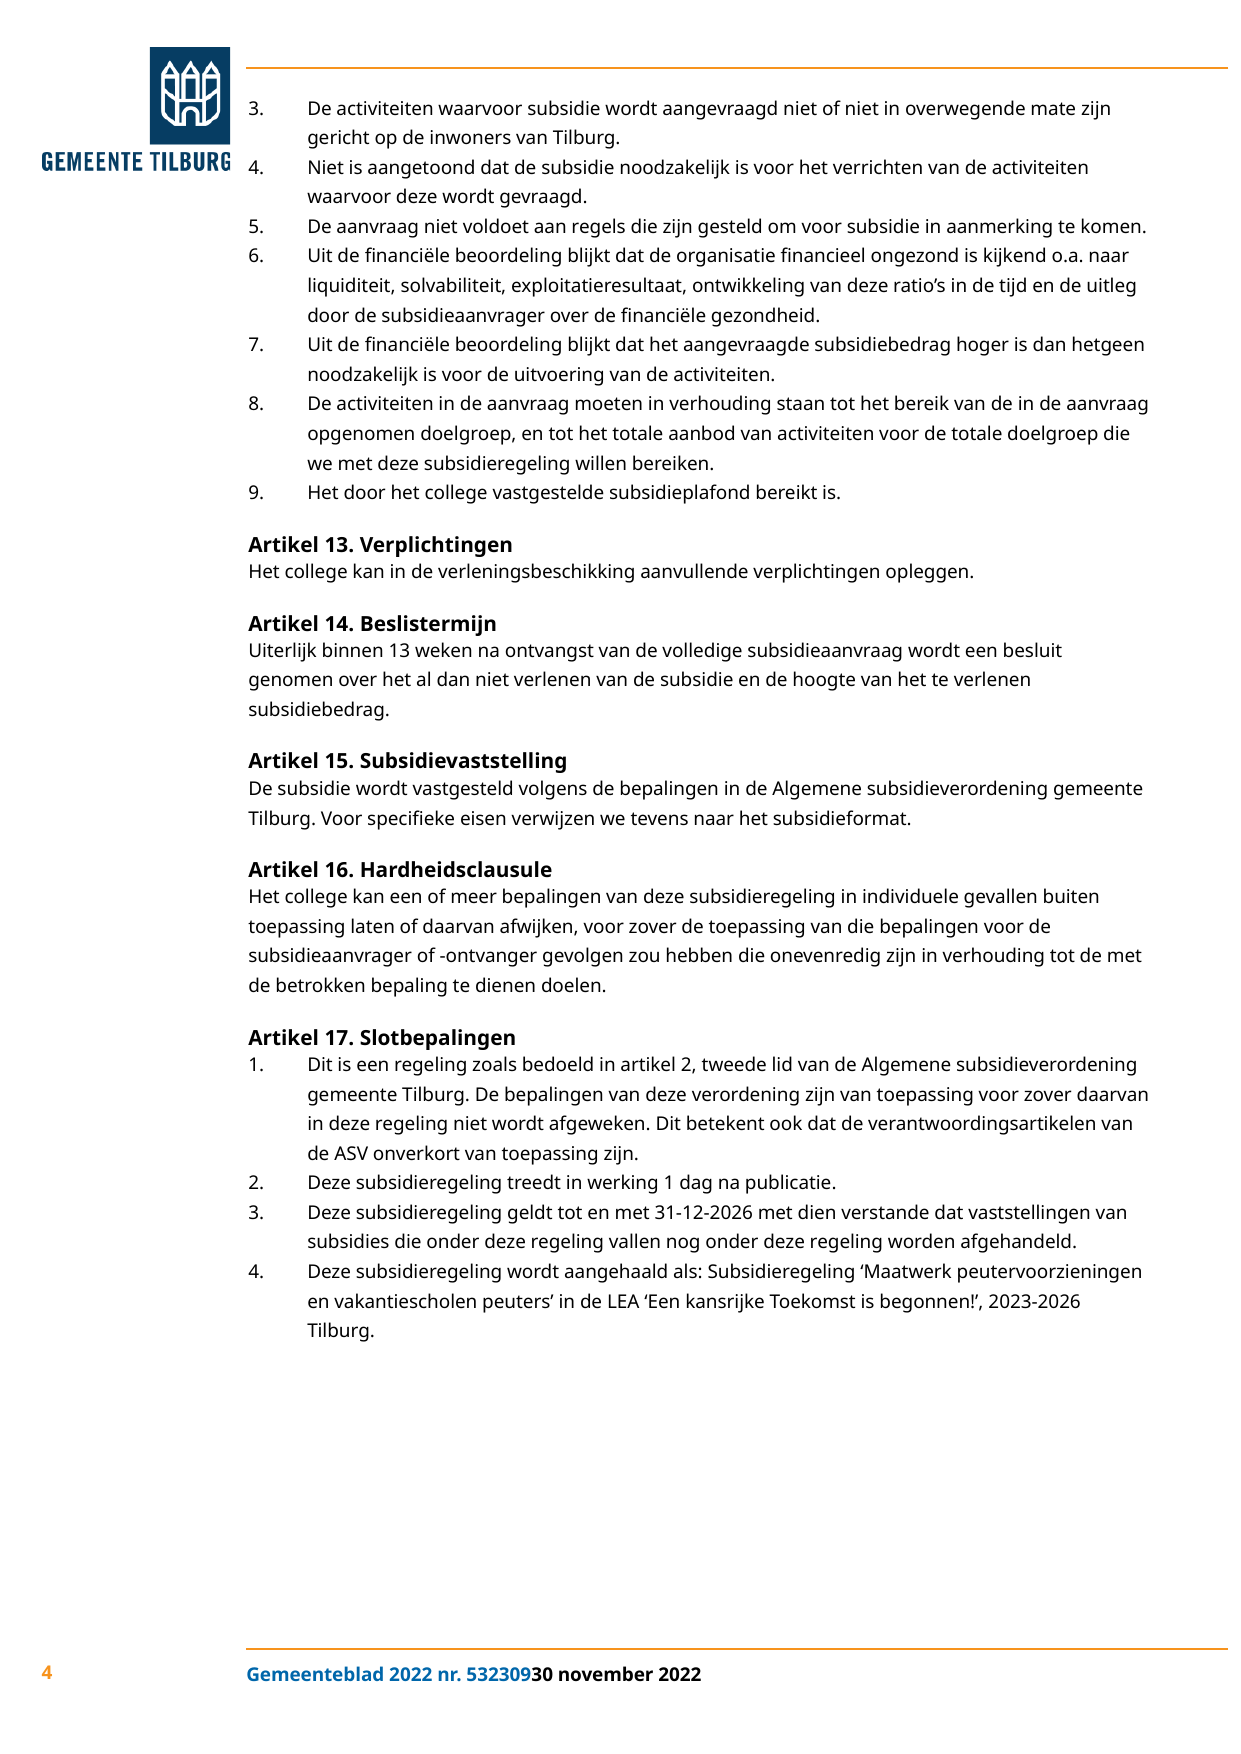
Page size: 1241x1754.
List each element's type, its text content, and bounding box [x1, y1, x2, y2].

list Deze subsidieregeling wordt aangehaald als: Subsidieregeling ‘Maatwerk peutervoorzieningen en vakantiescholen peuters’ in de LEA ‘Een kansrijke Toekomst is begonnen!’, 2023-2026 Tilburg. [248, 1258, 1152, 1343]
picture [41, 47, 231, 172]
text Artikel 16. Hardheidsclausule [248, 855, 1152, 883]
list Niet is aangetoond dat de subsidie noodzakelijk is voor het verrichten van de activiteiten waarvoor deze wordt gevraagd. [248, 154, 1152, 209]
text Het college kan een of meer bepalingen van deze subsidieregeling in individuele gevallen buiten toepassing laten of daarvan afwijken, voor zover de toepassing van die bepalingen voor de subsidieaanvrager of -ontvanger gevolgen zou hebben die onevenredig zijn in verhouding tot de met de betrokken bepaling te dienen doelen. [248, 883, 1152, 998]
list Uit de financiële beoordeling blijkt dat het aangevraagde subsidiebedrag hoger is dan hetgeen noodzakelijk is voor de uitvoering van de activiteiten. [248, 331, 1152, 387]
list Deze subsidieregeling treedt in werking 1 dag na publicatie. [248, 1169, 1152, 1195]
text Artikel 15. Subsidievaststelling [248, 747, 1152, 775]
list De aanvraag niet voldoet aan regels die zijn gesteld om voor subsidie in aanmerking te komen. [248, 213, 1152, 239]
list De activiteiten in de aanvraag moeten in verhouding staan tot het bereik van de in de aanvraag opgenomen doelgroep, en tot het totale aanbod van activiteiten voor de totale doelgroep die we met deze subsidieregeling willen bereiken. [248, 391, 1152, 476]
list Deze subsidieregeling geldt tot en met 31-12-2026 met dien verstande dat vaststellingen van subsidies die onder deze regeling vallen nog onder deze regeling worden afgehandeld. [248, 1199, 1152, 1254]
list Uit de financiële beoordeling blijkt dat de organisatie financieel ongezond is kijkend o.a. naar liquiditeit, solvabiliteit, exploitatieresultaat, ontwikkeling van deze ratio’s in de tijd en de uitleg door de subsidieaanvrager over de financiële gezondheid. [248, 243, 1152, 328]
text Artikel 17. Slotbepalingen [248, 1023, 1152, 1051]
text Artikel 14. Beslistermijn [248, 609, 1152, 637]
text Uiterlijk binnen 13 weken na ontvangst van de volledige subsidieaanvraag wordt een besluit genomen over het al dan niet verlenen van de subsidie en de hoogte van het te verlenen subsidiebedrag. [248, 637, 1152, 722]
list Het door het college vastgestelde subsidieplafond bereikt is. [248, 479, 1152, 505]
text Artikel 13. Verplichtingen [248, 530, 1152, 558]
text De subsidie wordt vastgesteld volgens de bepalingen in de Algemene subsidieverordening gemeente Tilburg. Voor specifieke eisen verwijzen we tevens naar het subsidieformat. [248, 775, 1152, 830]
text Het college kan in de verleningsbeschikking aanvullende verplichtingen opleggen. [248, 558, 1152, 584]
list De activiteiten waarvoor subsidie wordt aangevraagd niet of niet in overwegende mate zijn gericht op de inwoners van Tilburg. [248, 95, 1152, 150]
list Dit is een regeling zoals bedoeld in artikel 2, tweede lid van de Algemene subsidieverordening gemeente Tilburg. De bepalingen van deze verordening zijn van toepassing voor zover daarvan in deze regeling niet wordt afgeweken. Dit betekent ook dat de verantwoordingsartikelen van de ASV onverkort van toepassing zijn. [248, 1051, 1152, 1166]
